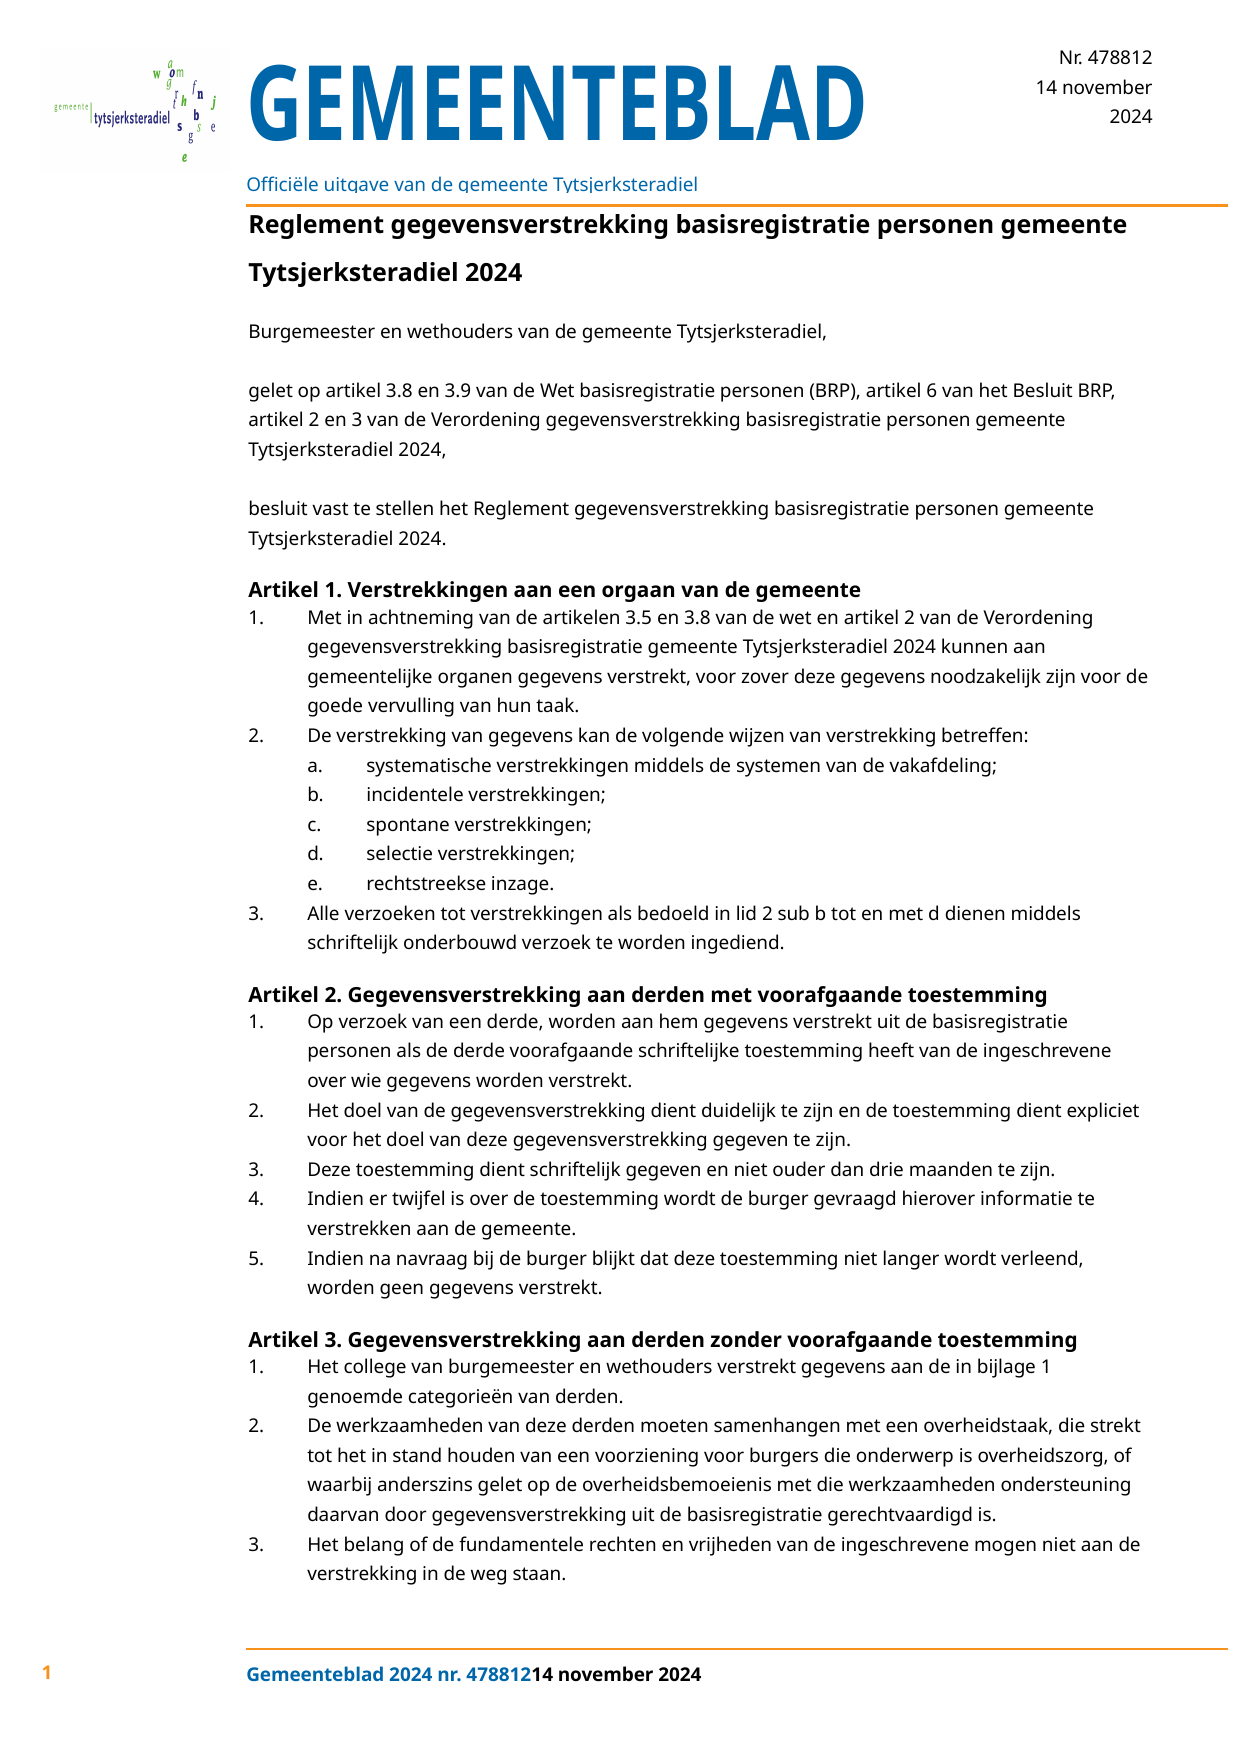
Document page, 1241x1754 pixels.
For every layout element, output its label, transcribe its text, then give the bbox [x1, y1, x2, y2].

text Reglement gegevensverstrekking basisregistratie personen gemeente Tytsjerksteradiel 2024 [248, 207, 1152, 288]
picture [41, 47, 231, 172]
list Deze toestemming dient schriftelijk gegeven en niet ouder dan drie maanden te zijn. [248, 1156, 1152, 1182]
list selectie verstrekkingen; [307, 841, 1152, 866]
list spontane verstrekkingen; [307, 811, 1152, 837]
list Indien er twijfel is over de toestemming wordt de burger gevraagd hierover informatie te verstrekken aan de gemeente. [248, 1186, 1152, 1241]
list De verstrekking van gegevens kan de volgende wijzen van verstrekking betreffen: [248, 722, 1152, 748]
text Artikel 1. Verstrekkingen aan een orgaan van de gemeente [248, 575, 1152, 604]
list rechtstreekse inzage. [307, 870, 1152, 896]
text Burgemeester en wethouders van de gemeente Tytsjerksteradiel, [248, 318, 1152, 344]
list Het college van burgemeester en wethouders verstrekt gegevens aan de in bijlage 1 genoemde categorieën van derden. [248, 1353, 1152, 1408]
list Het doel van de gegevensverstrekking dient duidelijk te zijn en de toestemming dient expliciet voor het doel van deze gegevensverstrekking gegeven te zijn. [248, 1097, 1152, 1152]
list Indien na navraag bij de burger blijkt dat deze toestemming niet langer wordt verleend, worden geen gegevens verstrekt. [248, 1245, 1152, 1300]
text Artikel 3. Gegevensverstrekking aan derden zonder voorafgaande toestemming [248, 1325, 1152, 1353]
list Het belang of de fundamentele rechten en vrijheden van de ingeschrevene mogen niet aan de verstrekking in de weg staan. [248, 1531, 1152, 1586]
list systematische verstrekkingen middels de systemen van de vakafdeling; [307, 752, 1152, 777]
list De werkzaamheden van deze derden moeten samenhangen met een overheidstaak, die strekt tot het in stand houden van een voorziening voor burgers die onderwerp is overheidszorg, of waarbij anderszins gelet op de overheidsbemoeienis met die werkzaamheden ondersteuning daarvan door gegevensverstrekking uit de basisregistratie gerechtvaardigd is. [248, 1412, 1152, 1527]
text Artikel 2. Gegevensverstrekking aan derden met voorafgaande toestemming [248, 980, 1152, 1008]
list Op verzoek van een derde, worden aan hem gegevens verstrekt uit de basisregistratie personen als de derde voorafgaande schriftelijke toestemming heeft van de ingeschrevene over wie gegevens worden verstrekt. [248, 1008, 1152, 1093]
list Met in achtneming van de artikelen 3.5 en 3.8 van de wet en artikel 2 van de Verordening gegevensverstrekking basisregistratie gemeente Tytsjerksteradiel 2024 kunnen aan gemeentelijke organen gegevens verstrekt, voor zover deze gegevens noodzakelijk zijn voor de goede vervulling van hun taak. [248, 604, 1152, 718]
text gelet op artikel 3.8 en 3.9 van de Wet basisregistratie personen (BRP), artikel 6 van het Besluit BRP, artikel 2 en 3 van de Verordening gegevensverstrekking basisregistratie personen gemeente Tytsjerksteradiel 2024, [248, 377, 1152, 462]
text besluit vast te stellen het Reglement gegevensverstrekking basisregistratie personen gemeente Tytsjerksteradiel 2024. [248, 495, 1152, 551]
list Alle verzoeken tot verstrekkingen als bedoeld in lid 2 sub b tot en met d dienen middels schriftelijk onderbouwd verzoek te worden ingediend. [248, 900, 1152, 955]
list incidentele verstrekkingen; [307, 781, 1152, 807]
